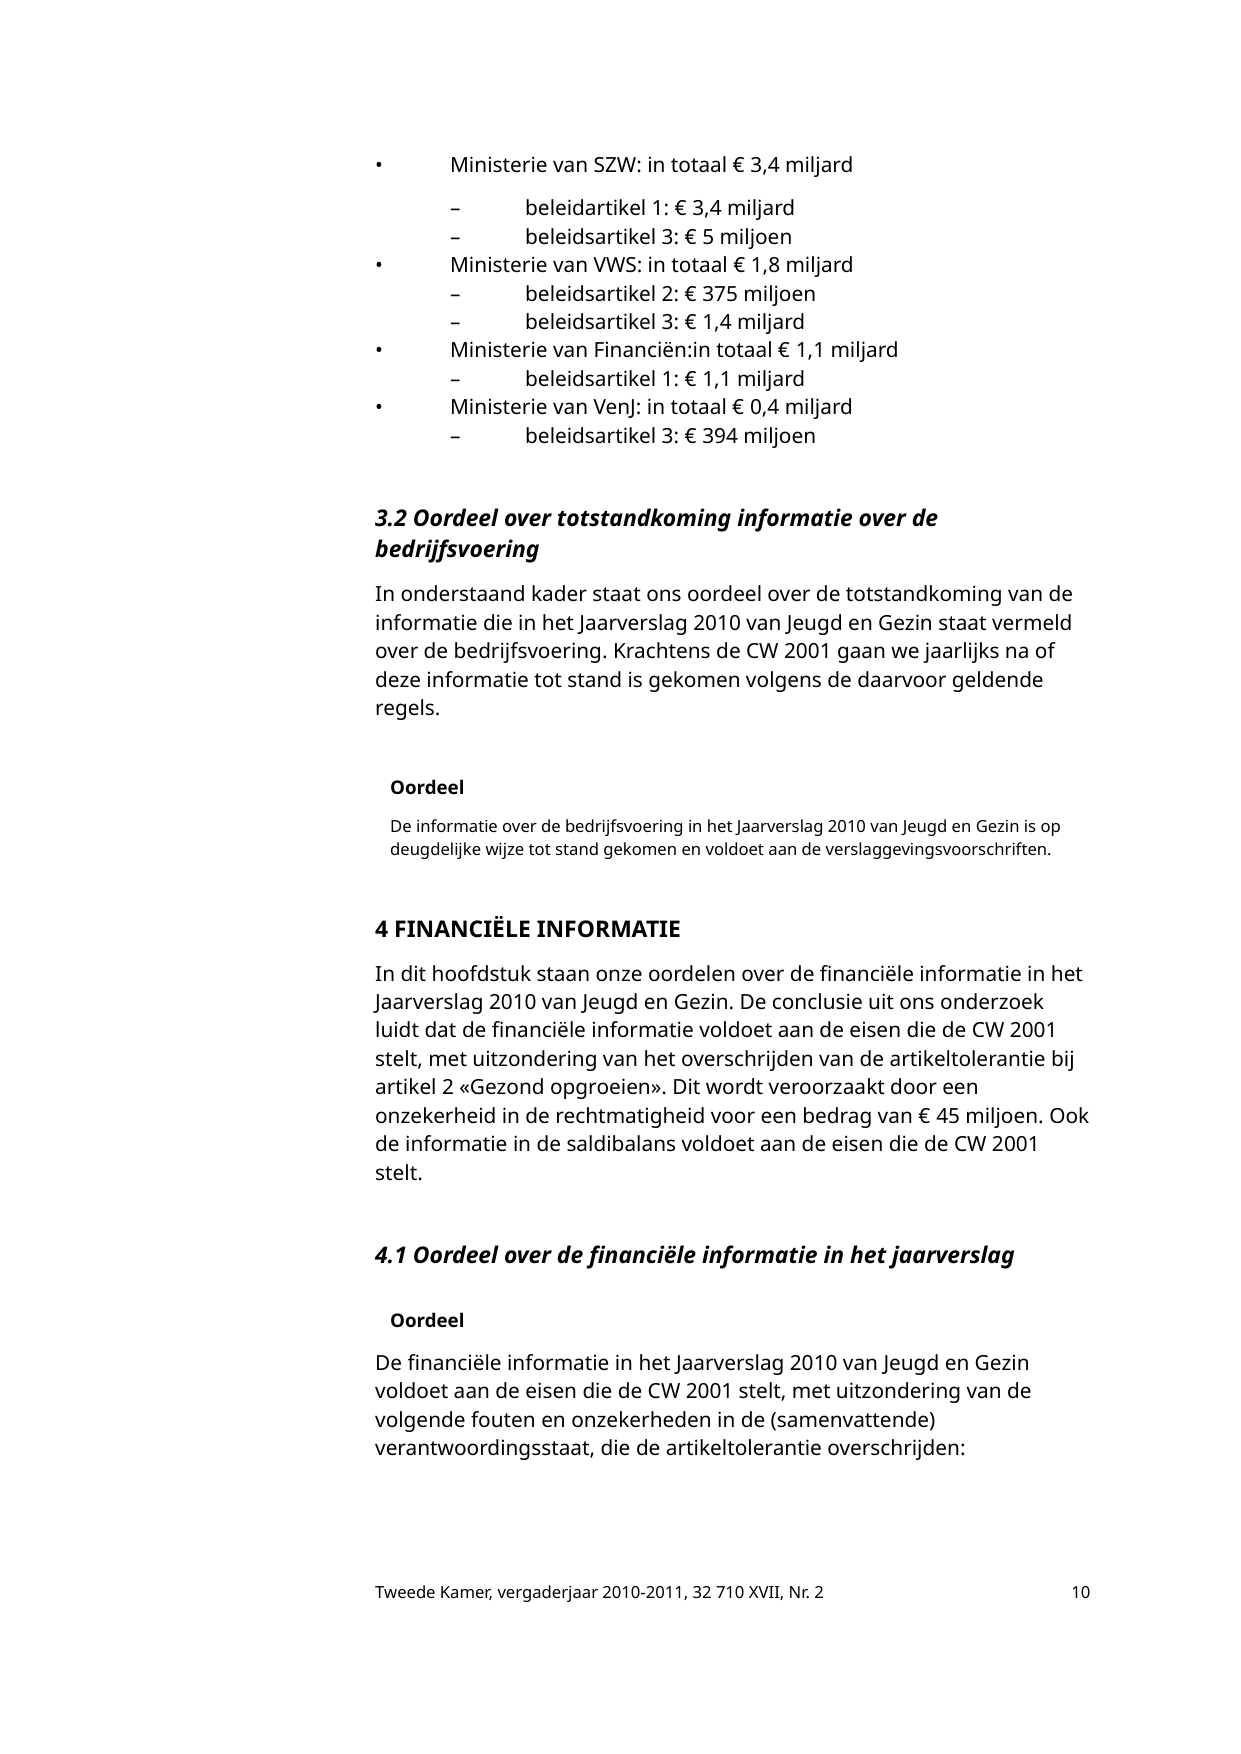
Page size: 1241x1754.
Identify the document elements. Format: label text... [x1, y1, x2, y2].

list Ministerie van SZW: in totaal € 3,4 miljard [375, 150, 1090, 178]
subtitle 4 FINANCIËLE INFORMATIE [375, 912, 1090, 944]
text De informatie over de bedrijfsvoering in het Jaarverslag 2010 van Jeugd en Gezin is op deugdelijke wijze tot stand gekomen en voldoet aan de verslaggevingsvoorschriften. [390, 814, 1087, 860]
list beleidsartikel 3: € 394 miljoen [450, 421, 1090, 449]
list beleidartikel 1: € 3,4 miljard [450, 193, 1090, 222]
subtitle Oordeel [390, 774, 1087, 799]
subtitle Oordeel [390, 1307, 1087, 1333]
list beleidsartikel 3: € 1,4 miljard [450, 307, 1090, 336]
list beleidsartikel 1: € 1,1 miljard [450, 364, 1090, 392]
list beleidsartikel 2: € 375 miljoen [450, 279, 1090, 307]
subtitle 4.1 Oordeel over de financiële informatie in het jaarverslag [375, 1239, 1090, 1270]
list Ministerie van Financiën:in totaal € 1,1 miljard [375, 336, 1090, 364]
text In dit hoofdstuk staan onze oordelen over de financiële informatie in het Jaarverslag 2010 van Jeugd en Gezin. De conclusie uit ons onderzoek luidt dat de financiële informatie voldoet aan de eisen die de CW 2001 stelt, met uitzondering van het overschrijden van de artikeltolerantie bij artikel 2 «Gezond opgroeien». Dit wordt veroorzaakt door een onzekerheid in de rechtmatigheid voor een bedrag van € 45 miljoen. Ook de informatie in de saldibalans voldoet aan de eisen die de CW 2001 stelt. [375, 959, 1090, 1186]
text In onderstaand kader staat ons oordeel over de totstandkoming van de informatie die in het Jaarverslag 2010 van Jeugd en Gezin staat vermeld over de bedrijfsvoering. Krachtens de CW 2001 gaan we jaarlijks na of deze informatie tot stand is gekomen volgens de daarvoor geldende regels. [375, 579, 1090, 722]
list Ministerie van VWS: in totaal € 1,8 miljard [375, 250, 1090, 279]
list beleidsartikel 3: € 5 miljoen [450, 222, 1090, 250]
subtitle 3.2 Oordeel over totstandkoming informatie over de bedrijfsvoering [375, 502, 1090, 564]
list Ministerie van VenJ: in totaal € 0,4 miljard [375, 392, 1090, 421]
text De financiële informatie in het Jaarverslag 2010 van Jeugd en Gezin voldoet aan de eisen die de CW 2001 stelt, met uitzondering van de volgende fouten en onzekerheden in de (samenvattende) verantwoordingsstaat, die de artikeltolerantie overschrijden: [375, 1348, 1090, 1462]
